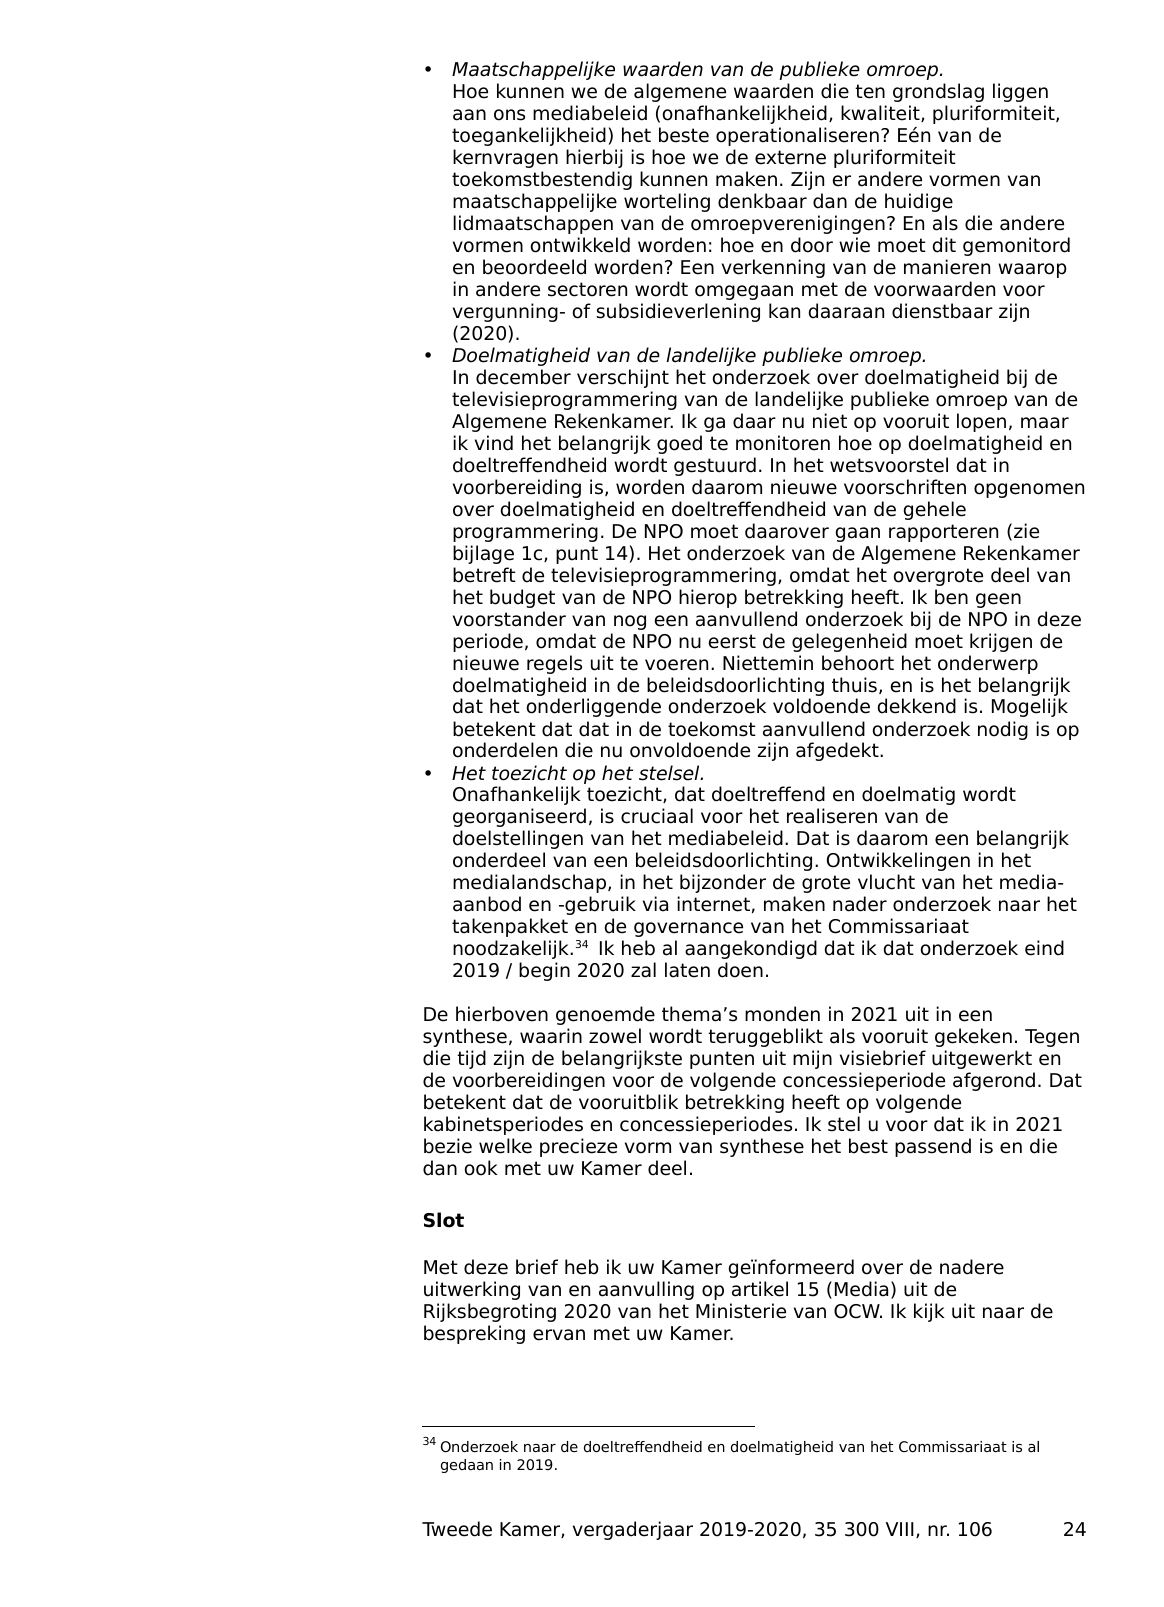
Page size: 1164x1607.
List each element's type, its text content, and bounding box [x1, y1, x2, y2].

text De hierboven genoemde thema’s monden in 2021 uit in een synthese, waarin zowel wordt teruggeblikt als vooruit gekeken. Tegen die tijd zijn de belangrijkste punten uit mijn visiebrief uitgewerkt en de voorbereidingen voor de volgende concessieperiode afgerond. Dat betekent dat de vooruitblik betrekking heeft op volgende kabinetsperiodes en concessieperiodes. Ik stel u voor dat ik in 2021 bezie welke precieze vorm van synthese het best passend is en die dan ook met uw Kamer deel. [422, 1004, 1087, 1180]
text Onafhankelijk toezicht, dat doeltreffend en doelmatig wordt georganiseerd, is cruciaal voor het realiseren van de doelstellingen van het mediabeleid. Dat is daarom een belangrijk onderdeel van een beleidsdoorlichting. Ontwikkelingen in het medialandschap, in het bijzonder de grote vlucht van het media-aanbod en -gebruik via internet, maken nader onderzoek naar het takenpakket en de governance van het Commissariaat noodzakelijk. Ik heb al aangekondigd dat ik dat onderzoek eind 2019 / begin 2020 zal laten doen. [452, 784, 1087, 982]
text Met deze brief heb ik uw Kamer geïnformeerd over de nadere uitwerking van en aanvulling op artikel 15 (Media) uit de Rijksbegroting 2020 van het Ministerie van OCW. Ik kijk uit naar de bespreking ervan met uw Kamer. [422, 1257, 1087, 1345]
text Onderzoek naar de doeltreffendheid en doelmatigheid van het Commissariaat is al gedaan in 2019. [422, 1435, 1087, 1474]
text In december verschijnt het onderzoek over doelmatigheid bij de televisieprogrammering van de landelijke publieke omroep van de Algemene Rekenkamer. Ik ga daar nu niet op vooruit lopen, maar ik vind het belangrijk goed te monitoren hoe op doelmatigheid en doeltreffendheid wordt gestuurd. In het wetsvoorstel dat in voorbereiding is, worden daarom nieuwe voorschriften opgenomen over doelmatigheid en doeltreffendheid van de gehele programmering. De NPO moet daarover gaan rapporteren (zie bijlage 1c, punt 14). Het onderzoek van de Algemene Rekenkamer betreft de televisieprogrammering, omdat het overgrote deel van het budget van de NPO hierop betrekking heeft. Ik ben geen voorstander van nog een aanvullend onderzoek bij de NPO in deze periode, omdat de NPO nu eerst de gelegenheid moet krijgen de nieuwe regels uit te voeren. Niettemin behoort het onderwerp doelmatigheid in de beleidsdoorlichting thuis, en is het belangrijk dat het onderliggende onderzoek voldoende dekkend is. Mogelijk betekent dat dat in de toekomst aanvullend onderzoek nodig is op onderdelen die nu onvoldoende zijn afgedekt. [452, 367, 1087, 762]
text • Maatschappelijke waarden van de publieke omroep. [422, 59, 1087, 81]
text • Het toezicht op het stelsel. [422, 762, 1087, 784]
text • Doelmatigheid van de landelijke publieke omroep. [422, 345, 1087, 367]
subtitle Slot [422, 1210, 1087, 1232]
text Hoe kunnen we de algemene waarden die ten grondslag liggen aan ons mediabeleid (onafhankelijkheid, kwaliteit, pluriformiteit, toegankelijkheid) het beste operationaliseren? Eén van de kernvragen hierbij is hoe we de externe pluriformiteit toekomstbestendig kunnen maken. Zijn er andere vormen van maatschappelijke worteling denkbaar dan de huidige lidmaatschappen van de omroepverenigingen? En als die andere vormen ontwikkeld worden: hoe en door wie moet dit gemonitord en beoordeeld worden? Een verkenning van de manieren waarop in andere sectoren wordt omgegaan met de voorwaarden voor vergunning- of subsidieverlening kan daaraan dienstbaar zijn (2020). [452, 81, 1087, 345]
